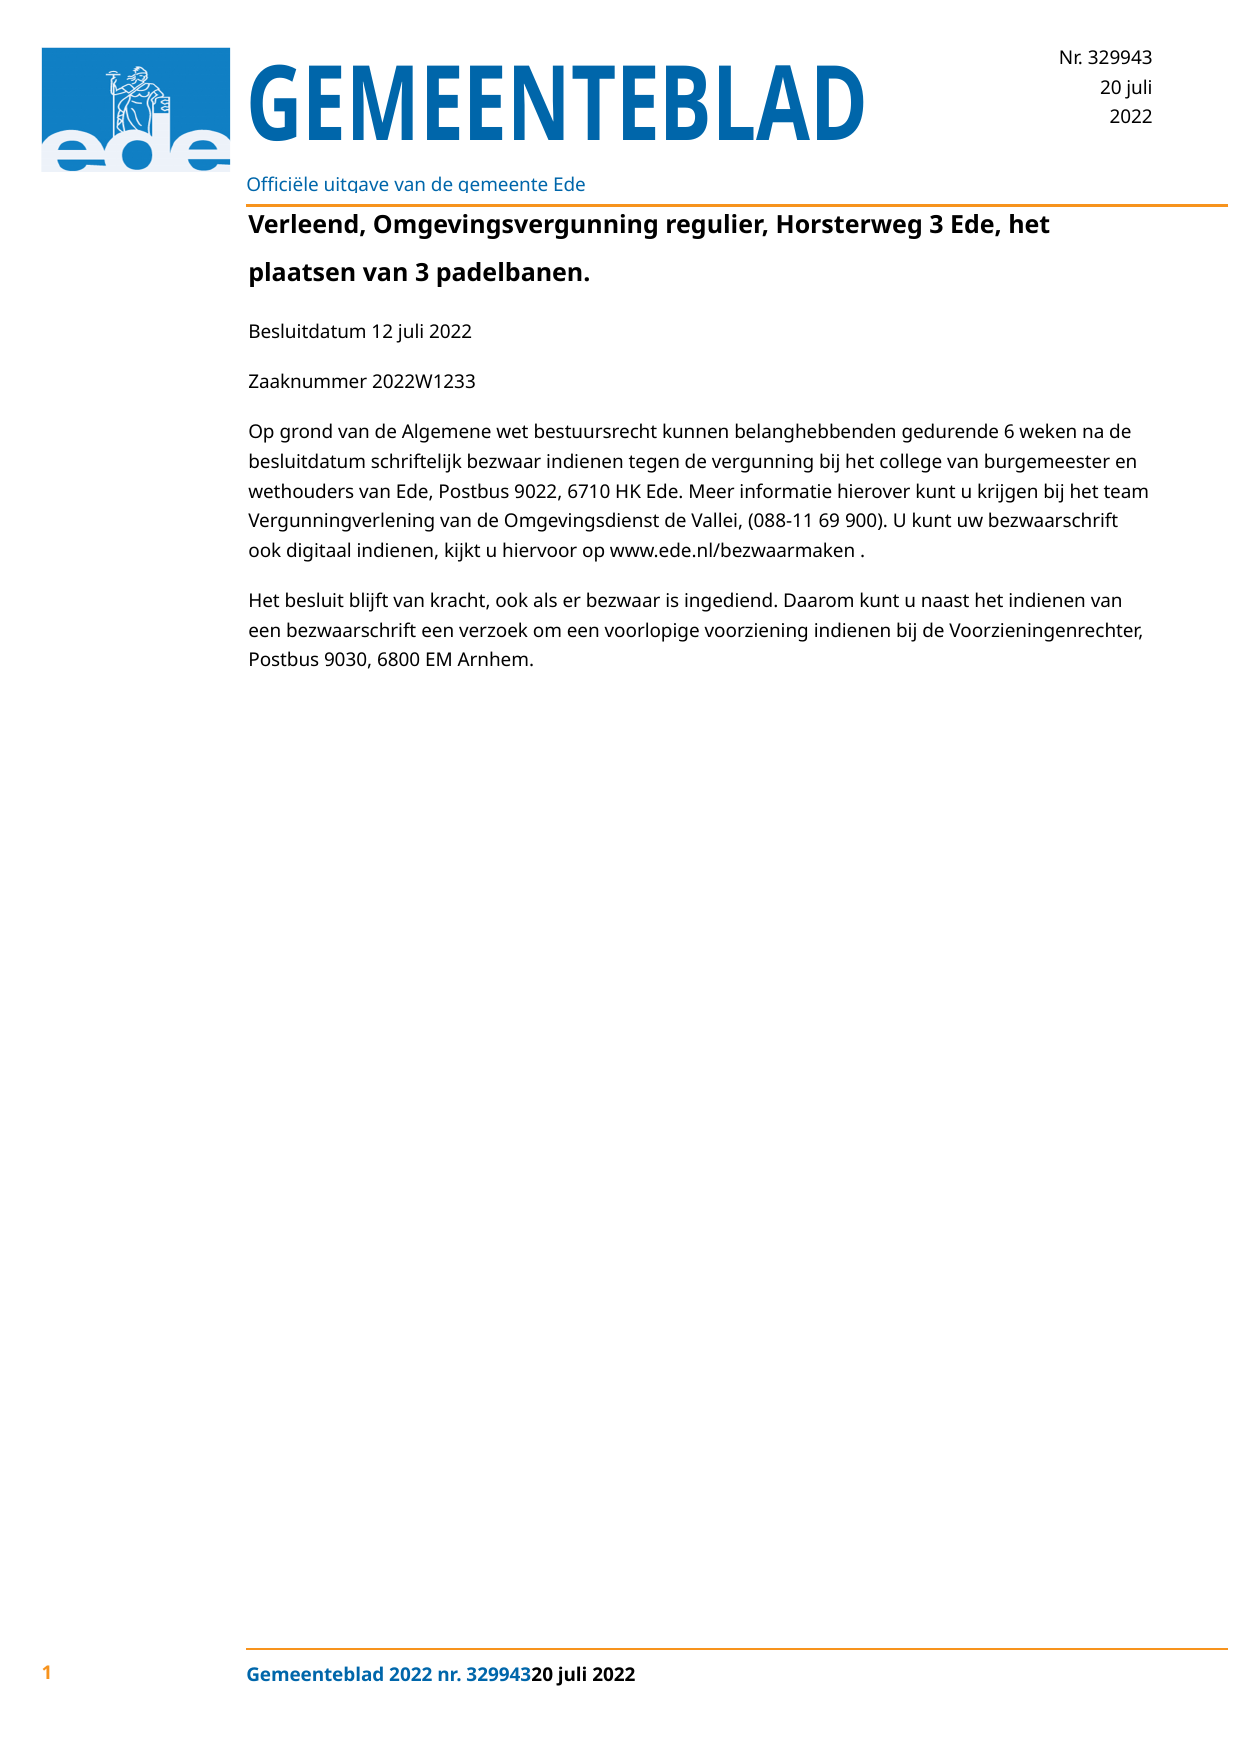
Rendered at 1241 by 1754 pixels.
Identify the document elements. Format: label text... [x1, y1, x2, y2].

text Verleend, Omgevingsvergunning regulier, Horsterweg 3 Ede, het plaatsen van 3 padelbanen. [248, 207, 1152, 288]
text Het besluit blijft van kracht, ook als er bezwaar is ingediend. Daarom kunt u naast het indienen van een bezwaarschrift een verzoek om een voorlopige voorziening indienen bij de Voorzieningenrechter, Postbus 9030, 6800 EM Arnhem. [248, 587, 1152, 672]
picture [41, 47, 231, 172]
text Op grond van de Algemene wet bestuursrecht kunnen belanghebbenden gedurende 6 weken na de besluitdatum schriftelijk bezwaar indienen tegen de vergunning bij het college van burgemeester en wethouders van Ede, Postbus 9022, 6710 HK Ede. Meer informatie hierover kunt u krijgen bij het team Vergunningverlening van de Omgevingsdienst de Vallei, (088-11 69 900). U kunt uw bezwaarschrift ook digitaal indienen, kijkt u hiervoor op www.ede.nl/bezwaarmaken . [248, 419, 1152, 563]
text Zaaknummer 2022W1233 [248, 368, 1152, 394]
text Besluitdatum 12 juli 2022 [248, 318, 1152, 344]
